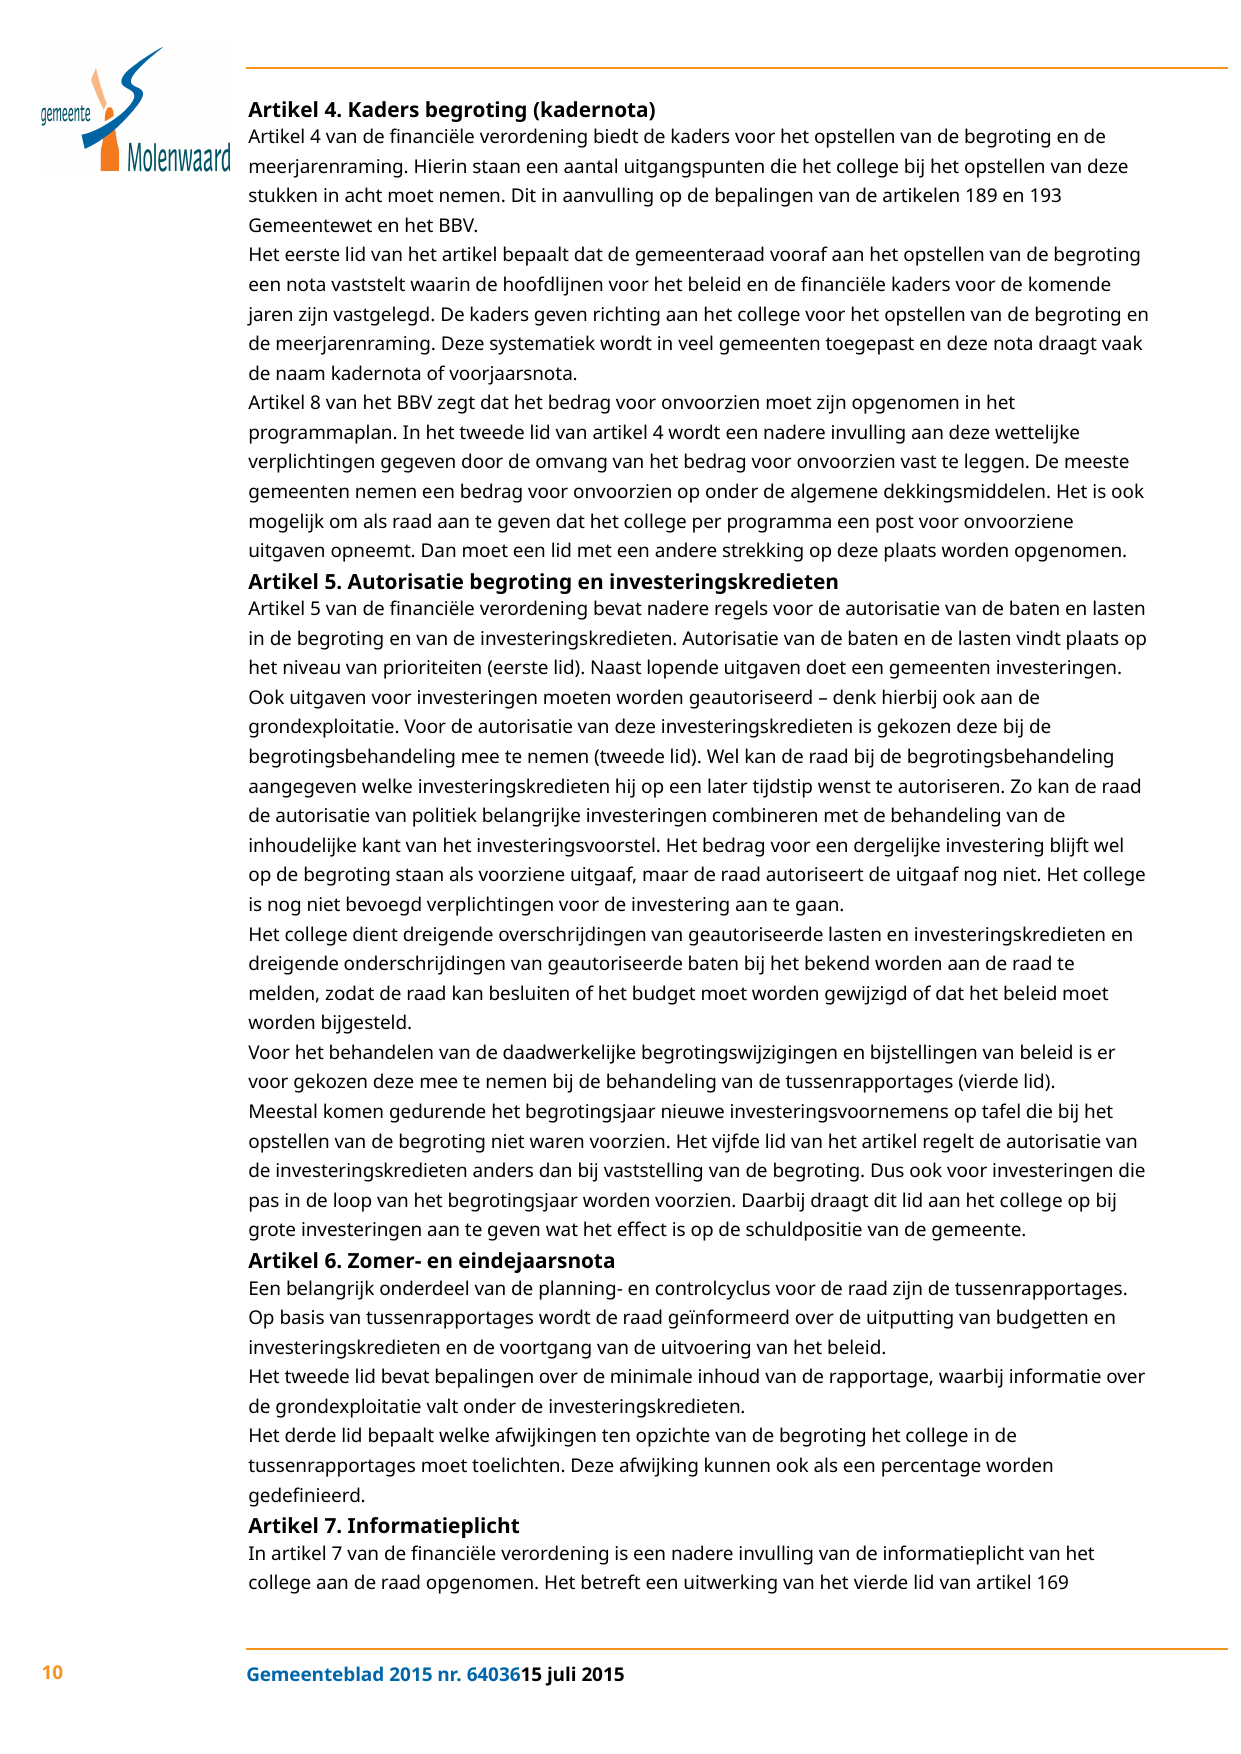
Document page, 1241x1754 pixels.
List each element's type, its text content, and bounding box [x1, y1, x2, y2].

text Artikel 5 van de financiële verordening bevat nadere regels voor de autorisatie van de baten en lasten in de begroting en van de investeringskredieten. Autorisatie van de baten en de lasten vindt plaats op het niveau van prioriteiten (eerste lid). Naast lopende uitgaven doet een gemeenten investeringen. Ook uitgaven voor investeringen moeten worden geautoriseerd – denk hierbij ook aan de grondexploitatie. Voor de autorisatie van deze investeringskredieten is gekozen deze bij de begrotingsbehandeling mee te nemen (tweede lid). Wel kan de raad bij de begrotingsbehandeling aangegeven welke investeringskredieten hij op een later tijdstip wenst te autoriseren. Zo kan de raad de autorisatie van politiek belangrijke investeringen combineren met de behandeling van de inhoudelijke kant van het investeringsvoorstel. Het bedrag voor een dergelijke investering blijft wel op de begroting staan als voorziene uitgaaf, maar de raad autoriseert de uitgaaf nog niet. Het college is nog niet bevoegd verplichtingen voor de investering aan te gaan. [248, 595, 1152, 917]
text Voor het behandelen van de daadwerkelijke begrotingswijzigingen en bijstellingen van beleid is er voor gekozen deze mee te nemen bij de behandeling van de tussenrapportages (vierde lid). [248, 1039, 1152, 1094]
picture [41, 47, 231, 172]
text Artikel 5. Autorisatie begroting en investeringskredieten [248, 567, 1152, 595]
text In artikel 7 van de financiële verordening is een nadere invulling van de informatieplicht van het college aan de raad opgenomen. Het betreft een uitwerking van het vierde lid van artikel 169 [248, 1540, 1152, 1595]
text Artikel 4 van de financiële verordening biedt de kaders voor het opstellen van de begroting en de meerjarenraming. Hierin staan een aantal uitgangspunten die het college bij het opstellen van deze stukken in acht moet nemen. Dit in aanvulling op de bepalingen van de artikelen 189 en 193 Gemeentewet en het BBV. [248, 123, 1152, 238]
text Een belangrijk onderdeel van de planning- en controlcyclus voor de raad zijn de tussenrapportages. Op basis van tussenrapportages wordt de raad geïnformeerd over de uitputting van budgetten en investeringskredieten en de voortgang van de uitvoering van het beleid. [248, 1275, 1152, 1359]
text Artikel 8 van het BBV zegt dat het bedrag voor onvoorzien moet zijn opgenomen in het programmaplan. In het tweede lid van artikel 4 wordt een nadere invulling aan deze wettelijke verplichtingen gegeven door de omvang van het bedrag voor onvoorzien vast te leggen. De meeste gemeenten nemen een bedrag voor onvoorzien op onder de algemene dekkingsmiddelen. Het is ook mogelijk om als raad aan te geven dat het college per programma een post voor onvoorziene uitgaven opneemt. Dan moet een lid met een andere strekking op deze plaats worden opgenomen. [248, 389, 1152, 563]
text Artikel 6. Zomer- en eindejaarsnota [248, 1246, 1152, 1275]
text Het tweede lid bevat bepalingen over de minimale inhoud van de rapportage, waarbij informatie over de grondexploitatie valt onder de investeringskredieten. [248, 1363, 1152, 1419]
text Artikel 4. Kaders begroting (kadernota) [248, 95, 1152, 123]
text Het derde lid bepaalt welke afwijkingen ten opzichte van de begroting het college in de tussenrapportages moet toelichten. Deze afwijking kunnen ook als een percentage worden gedefinieerd. [248, 1423, 1152, 1507]
text Het eerste lid van het artikel bepaalt dat de gemeenteraad vooraf aan het opstellen van de begroting een nota vaststelt waarin de hoofdlijnen voor het beleid en de financiële kaders voor de komende jaren zijn vastgelegd. De kaders geven richting aan het college voor het opstellen van de begroting en de meerjarenraming. Deze systematiek wordt in veel gemeenten toegepast en deze nota draagt vaak de naam kadernota of voorjaarsnota. [248, 242, 1152, 386]
text Het college dient dreigende overschrijdingen van geautoriseerde lasten en investeringskredieten en dreigende onderschrijdingen van geautoriseerde baten bij het bekend worden aan de raad te melden, zodat de raad kan besluiten of het budget moet worden gewijzigd of dat het beleid moet worden bijgesteld. [248, 921, 1152, 1035]
text Meestal komen gedurende het begrotingsjaar nieuwe investeringsvoornemens op tafel die bij het opstellen van de begroting niet waren voorzien. Het vijfde lid van het artikel regelt de autorisatie van de investeringskredieten anders dan bij vaststelling van de begroting. Dus ook voor investeringen die pas in de loop van het begrotingsjaar worden voorzien. Daarbij draagt dit lid aan het college op bij grote investeringen aan te geven wat het effect is op de schuldpositie van de gemeente. [248, 1098, 1152, 1242]
text Artikel 7. Informatieplicht [248, 1511, 1152, 1540]
